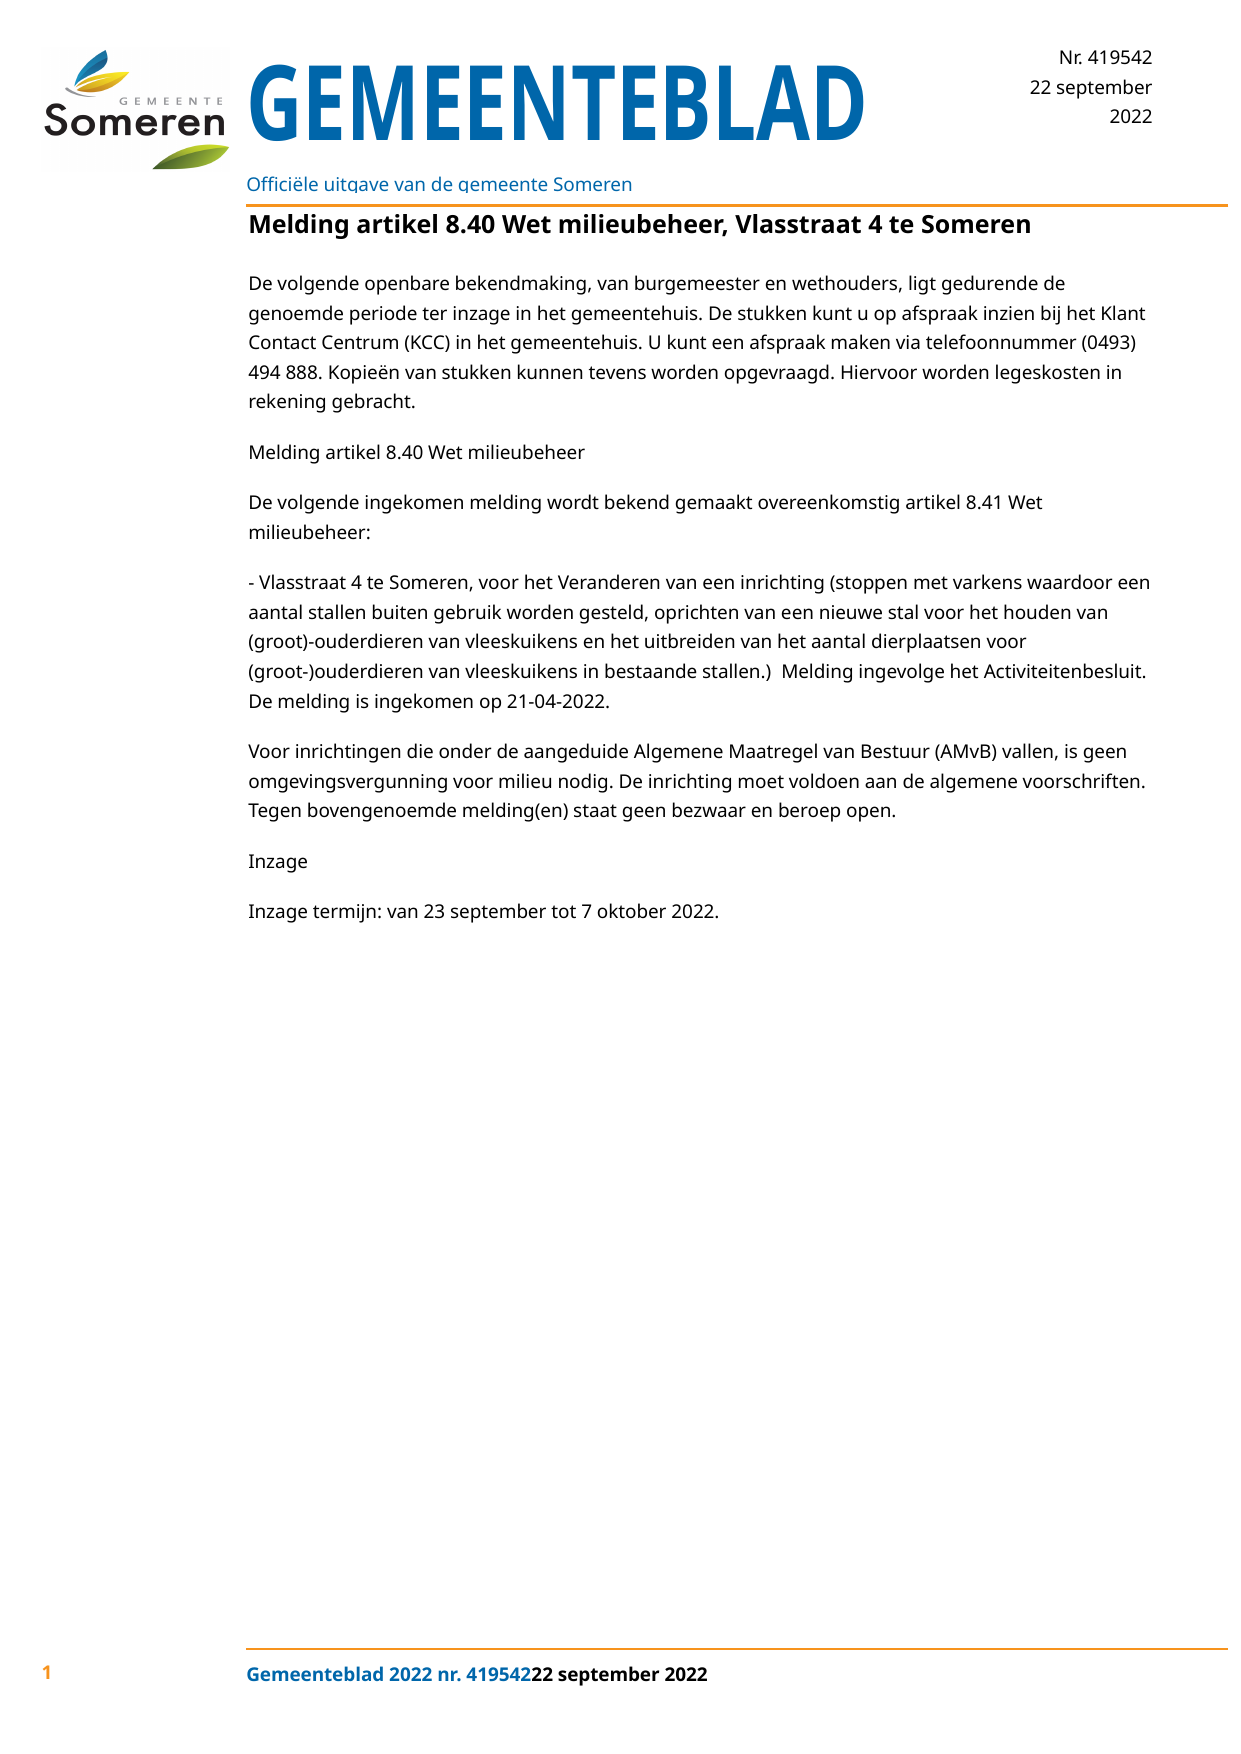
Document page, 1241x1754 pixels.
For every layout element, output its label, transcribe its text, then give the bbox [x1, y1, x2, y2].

text De volgende openbare bekendmaking, van burgemeester en wethouders, ligt gedurende de genoemde periode ter inzage in het gemeentehuis. De stukken kunt u op afspraak inzien bij het Klant Contact Centrum (KCC) in het gemeentehuis. U kunt een afspraak maken via telefoonnummer (0493) 494 888. Kopieën van stukken kunnen tevens worden opgevraagd. Hiervoor worden legeskosten in rekening gebracht. [248, 270, 1152, 414]
text - Vlasstraat 4 te Someren, voor het Veranderen van een inrichting (stoppen met varkens waardoor een aantal stallen buiten gebruik worden gesteld, oprichten van een nieuwe stal voor het houden van (groot)-ouderdieren van vleeskuikens en het uitbreiden van het aantal dierplaatsen voor (groot-)ouderdieren van vleeskuikens in bestaande stallen.) Melding ingevolge het Activiteitenbesluit. De melding is ingekomen op 21-04-2022. [248, 569, 1152, 713]
text Voor inrichtingen die onder de aangeduide Algemene Maatregel van Bestuur (AMvB) vallen, is geen omgevingsvergunning voor milieu nodig. De inrichting moet voldoen aan de algemene voorschriften. Tegen bovengenoemde melding(en) staat geen bezwaar en beroep open. [248, 738, 1152, 823]
text De volgende ingekomen melding wordt bekend gemaakt overeenkomstig artikel 8.41 Wet milieubeheer: [248, 489, 1152, 545]
text Melding artikel 8.40 Wet milieubeheer [248, 439, 1152, 465]
picture [41, 47, 231, 172]
text Melding artikel 8.40 Wet milieubeheer, Vlasstraat 4 te Someren [248, 207, 1152, 241]
text Inzage termijn: van 23 september tot 7 oktober 2022. [248, 898, 1152, 924]
text Inzage [248, 848, 1152, 873]
